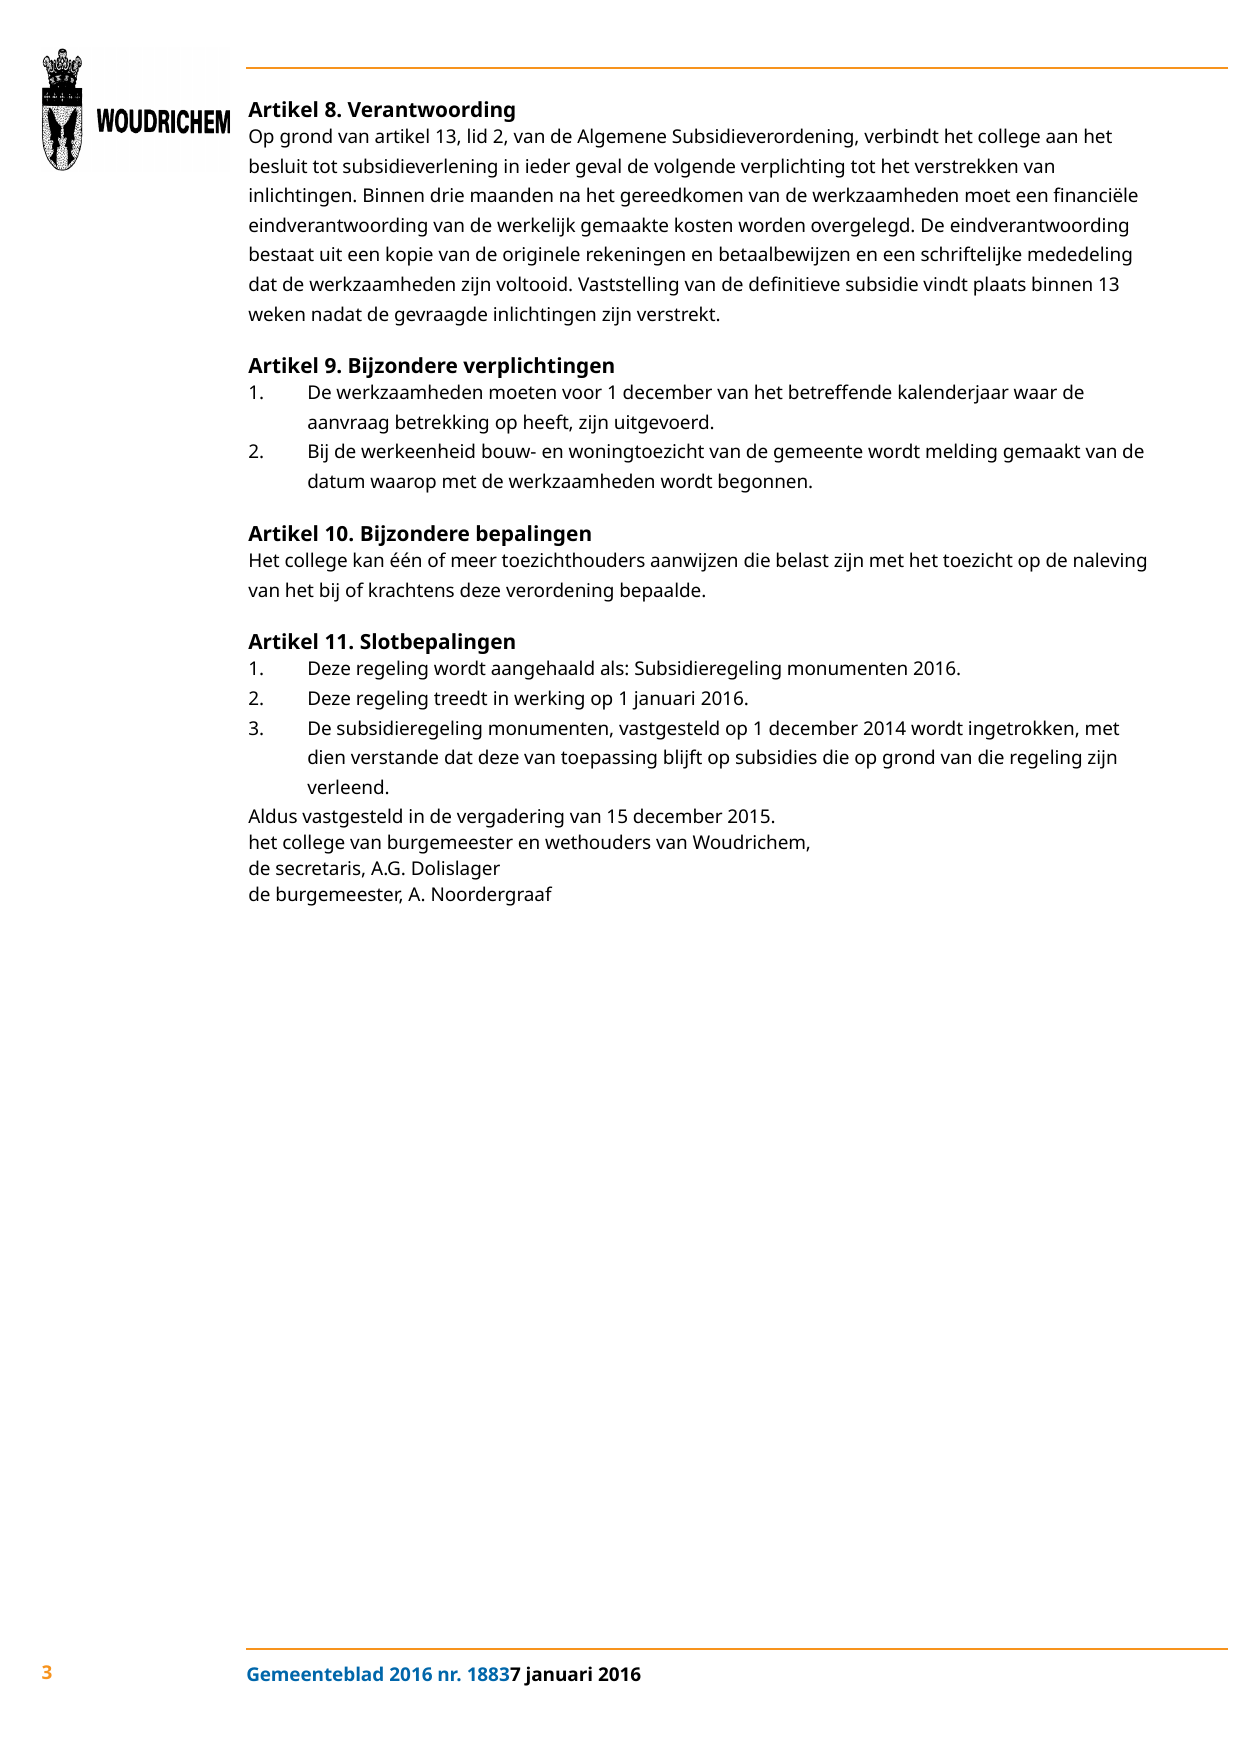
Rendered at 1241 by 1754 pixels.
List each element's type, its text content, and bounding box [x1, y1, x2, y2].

picture [41, 47, 231, 172]
text Aldus vastgesteld in de vergadering van 15 december 2015. [248, 803, 1152, 829]
text Op grond van artikel 13, lid 2, van de Algemene Subsidieverordening, verbindt het college aan het besluit tot subsidieverlening in ieder geval de volgende verplichting tot het verstrekken van inlichtingen. Binnen drie maanden na het gereedkomen van de werkzaamheden moet een financiële eindverantwoording van de werkelijk gemaakte kosten worden overgelegd. De eindverantwoording bestaat uit een kopie van de originele rekeningen en betaalbewijzen en een schriftelijke mededeling dat de werkzaamheden zijn voltooid. Vaststelling van de definitieve subsidie vindt plaats binnen 13 weken nadat de gevraagde inlichtingen zijn verstrekt. [248, 123, 1152, 326]
text Artikel 8. Verantwoording [248, 95, 1152, 123]
list Bij de werkeenheid bouw- en woningtoezicht van de gemeente wordt melding gemaakt van de datum waarop met de werkzaamheden wordt begonnen. [248, 439, 1152, 494]
list De subsidieregeling monumenten, vastgesteld op 1 december 2014 wordt ingetrokken, met dien verstande dat deze van toepassing blijft op subsidies die op grond van die regeling zijn verleend. [248, 715, 1152, 800]
list Deze regeling treedt in werking op 1 januari 2016. [248, 685, 1152, 711]
text Artikel 10. Bijzondere bepalingen [248, 519, 1152, 547]
text het college van burgemeester en wethouders van Woudrichem, [248, 829, 1152, 855]
text de burgemeester, A. Noordergraaf [248, 881, 1152, 906]
list Deze regeling wordt aangehaald als: Subsidieregeling monumenten 2016. [248, 656, 1152, 681]
text Artikel 9. Bijzondere verplichtingen [248, 351, 1152, 379]
text Het college kan één of meer toezichthouders aanwijzen die belast zijn met het toezicht op de naleving van het bij of krachtens deze verordening bepaalde. [248, 547, 1152, 602]
text de secretaris, A.G. Dolislager [248, 855, 1152, 881]
list De werkzaamheden moeten voor 1 december van het betreffende kalenderjaar waar de aanvraag betrekking op heeft, zijn uitgevoerd. [248, 379, 1152, 435]
text Artikel 11. Slotbepalingen [248, 627, 1152, 656]
